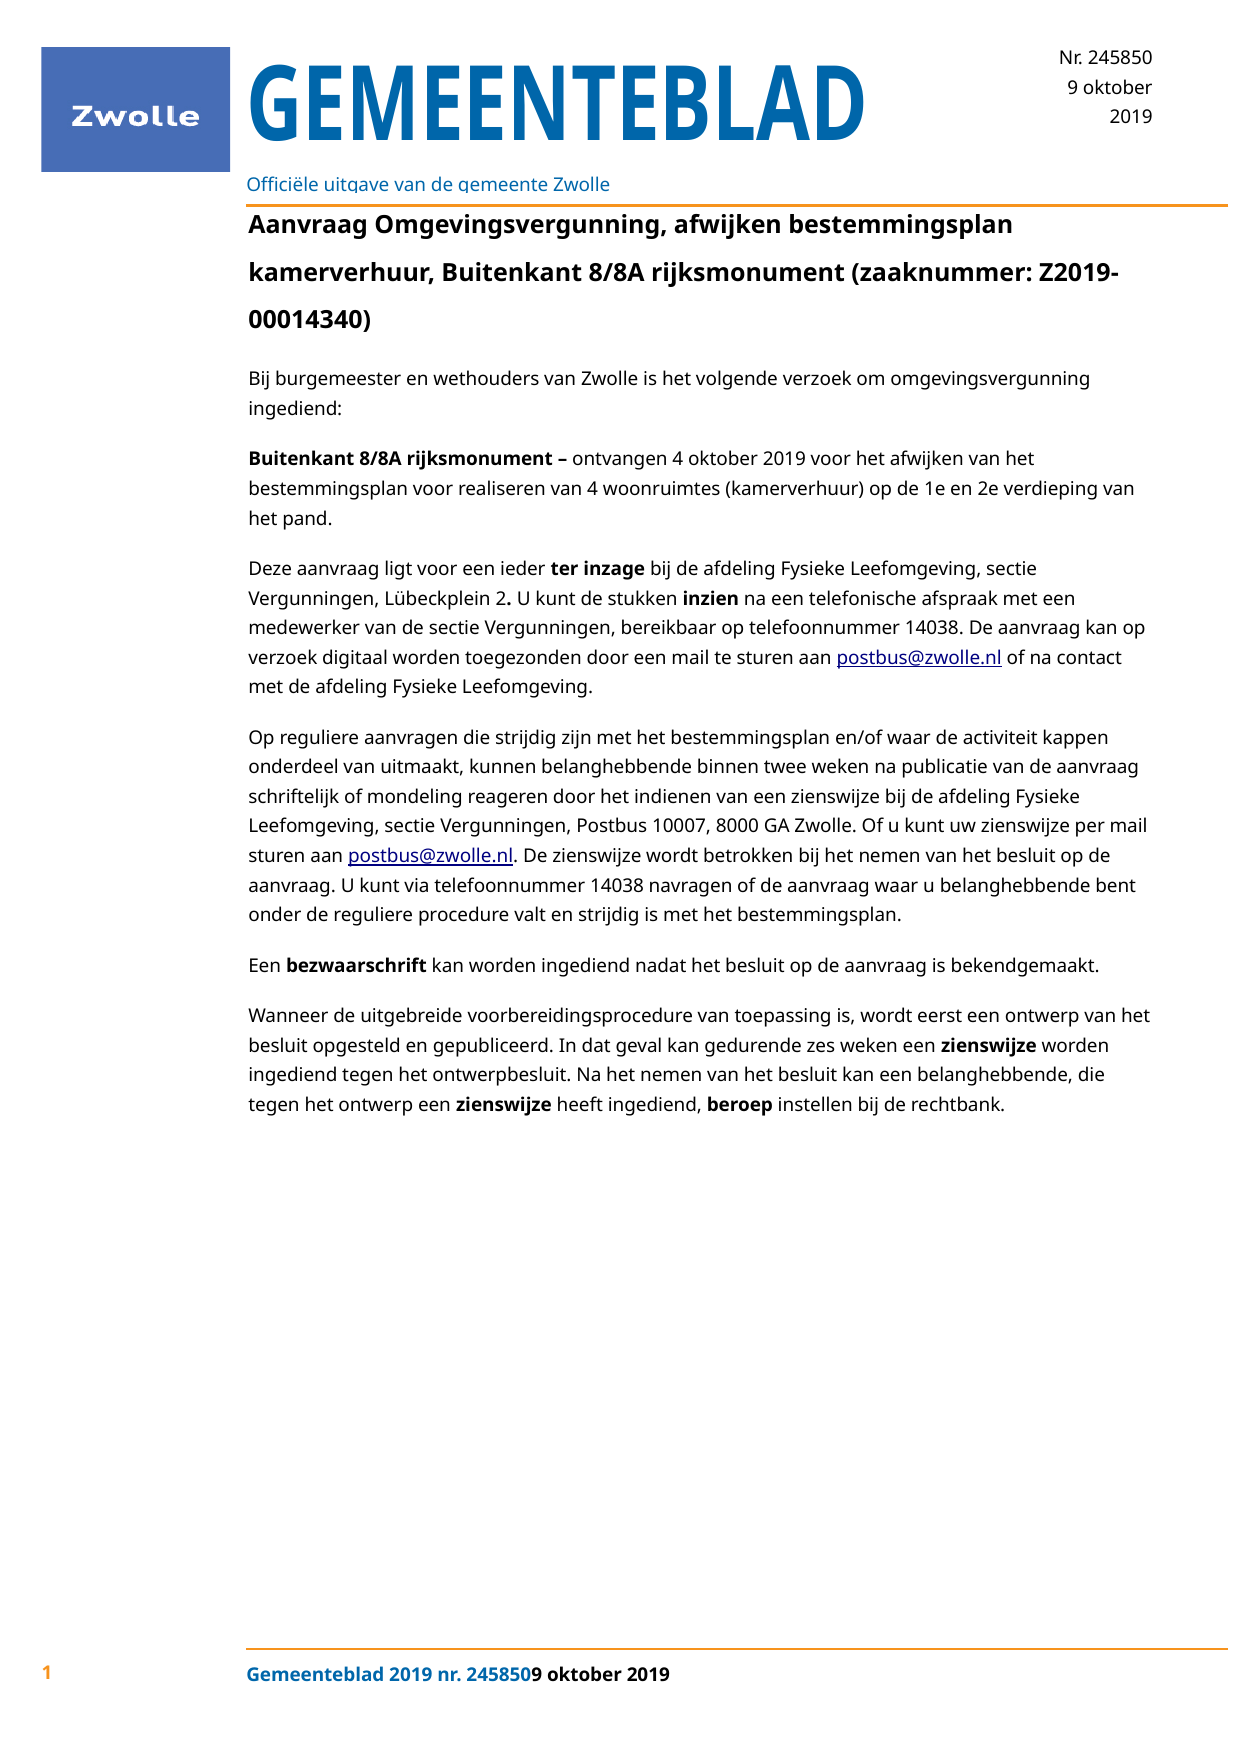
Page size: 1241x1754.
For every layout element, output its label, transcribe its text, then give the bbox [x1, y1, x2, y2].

picture [41, 47, 231, 172]
text Bij burgemeester en wethouders van Zwolle is het volgende verzoek om omgevingsvergunning ingediend: [248, 366, 1152, 421]
text Wanneer de uitgebreide voorbereidingsprocedure van toepassing is, wordt eerst een ontwerp van het besluit opgesteld en gepubliceerd. In dat geval kan gedurende zes weken een zienswijze worden ingediend tegen het ontwerpbesluit. Na het nemen van het besluit kan een belanghebbende, die tegen het ontwerp een zienswijze heeft ingediend, beroep instellen bij de rechtbank. [248, 1002, 1152, 1117]
text Op reguliere aanvragen die strijdig zijn met het bestemmingsplan en/of waar de activiteit kappen onderdeel van uitmaakt, kunnen belanghebbende binnen twee weken na publicatie van de aanvraag schriftelijk of mondeling reageren door het indienen van een zienswijze bij de afdeling Fysieke Leefomgeving, sectie Vergunningen, Postbus 10007, 8000 GA Zwolle. Of u kunt uw zienswijze per mail sturen aan postbus@zwolle.nl. De zienswijze wordt betrokken bij het nemen van het besluit op de aanvraag. U kunt via telefoonnummer 14038 navragen of de aanvraag waar u belanghebbende bent onder de reguliere procedure valt en strijdig is met het bestemmingsplan. [248, 724, 1152, 927]
text Buitenkant 8/8A rijksmonument – ontvangen 4 oktober 2019 voor het afwijken van het bestemmingsplan voor realiseren van 4 woonruimtes (kamerverhuur) op de 1e en 2e verdieping van het pand. [248, 446, 1152, 530]
text Een bezwaarschrift kan worden ingediend nadat het besluit op de aanvraag is bekendgemaakt. [248, 952, 1152, 977]
text Aanvraag Omgevingsvergunning, afwijken bestemmingsplan kamerverhuur, Buitenkant 8/8A rijksmonument (zaaknummer: Z2019-00014340) [248, 207, 1152, 336]
text Deze aanvraag ligt voor een ieder ter inzage bij de afdeling Fysieke Leefomgeving, sectie Vergunningen, Lübeckplein 2. U kunt de stukken inzien na een telefonische afspraak met een medewerker van de sectie Vergunningen, bereikbaar op telefoonnummer 14038. De aanvraag kan op verzoek digitaal worden toegezonden door een mail te sturen aan postbus@zwolle.nl of na contact met de afdeling Fysieke Leefomgeving. [248, 555, 1152, 699]
